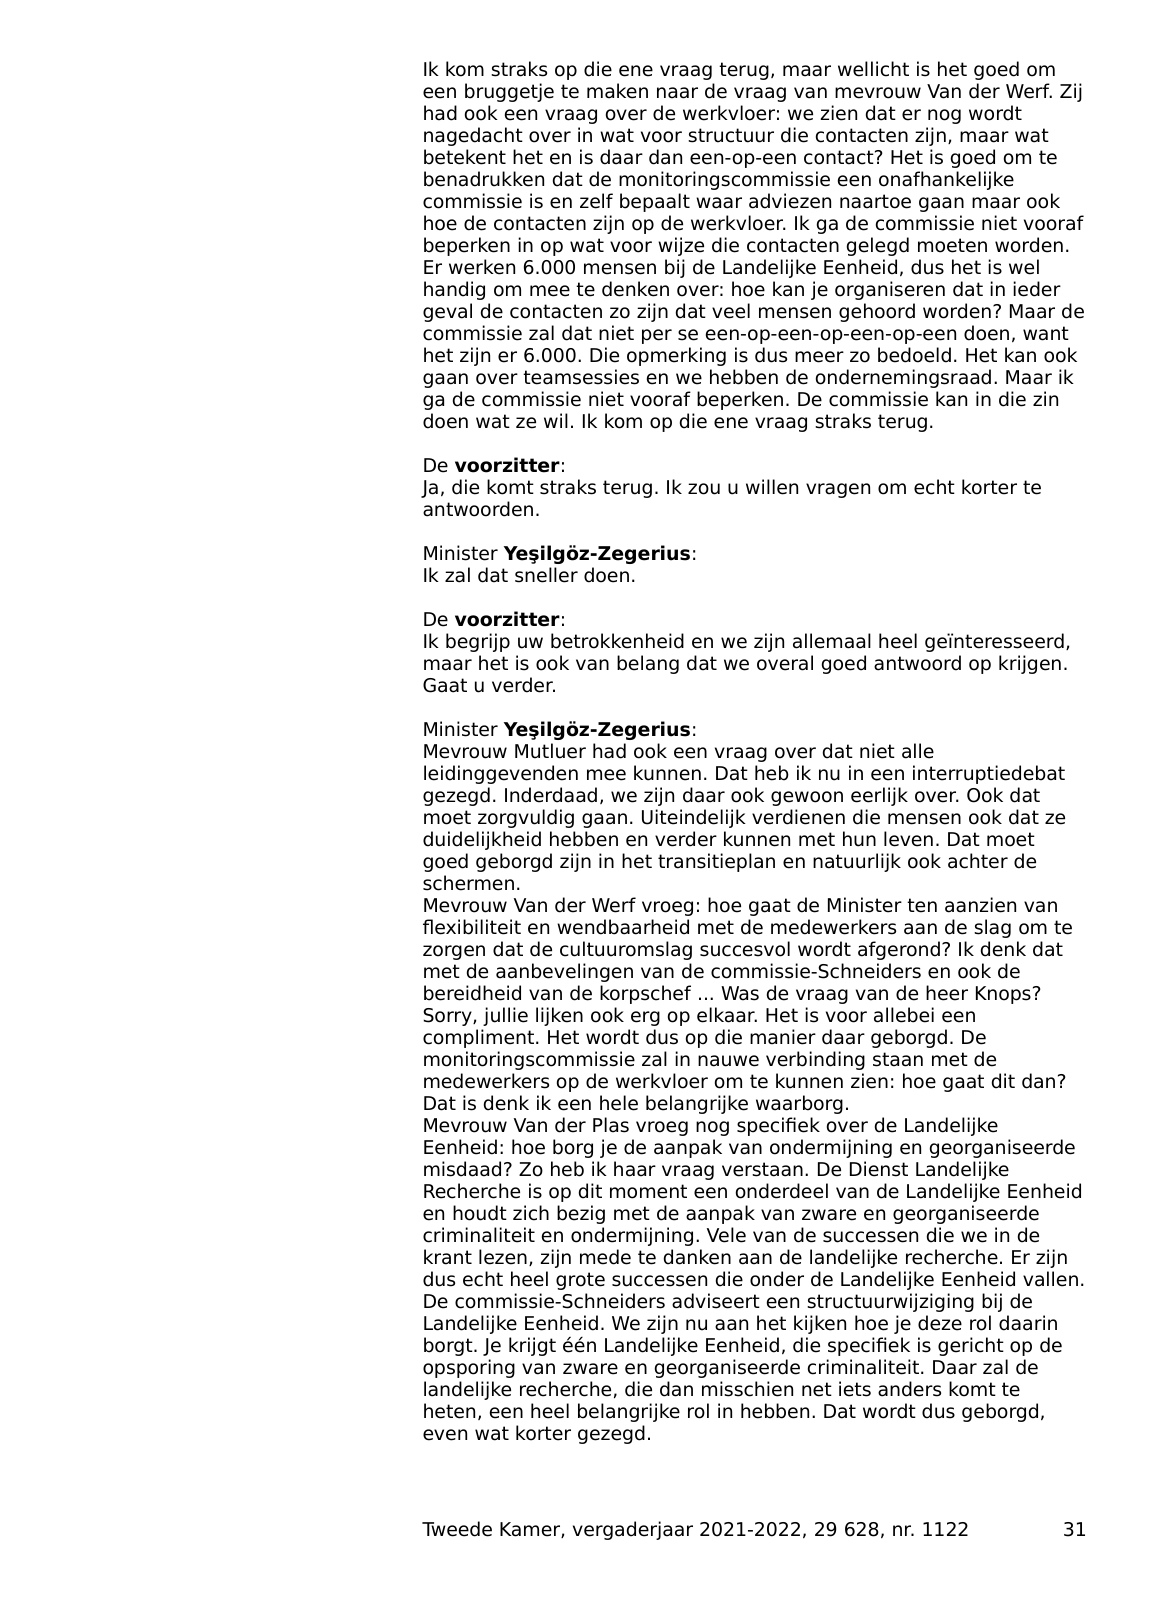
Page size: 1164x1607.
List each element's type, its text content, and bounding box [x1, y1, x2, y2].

text Ik kom straks op die ene vraag terug, maar wellicht is het goed om een bruggetje te maken naar de vraag van mevrouw Van der Werf. Zij had ook een vraag over de werkvloer: we zien dat er nog wordt nagedacht over in wat voor structuur die contacten zijn, maar wat betekent het en is daar dan een-op-een contact? Het is goed om te benadrukken dat de monitoringscommissie een onafhankelijke commissie is en zelf bepaalt waar adviezen naartoe gaan maar ook hoe de contacten zijn op de werkvloer. Ik ga de commissie niet vooraf beperken in op wat voor wijze die contacten gelegd moeten worden. Er werken 6.000 mensen bij de Landelijke Eenheid, dus het is wel handig om mee te denken over: hoe kan je organiseren dat in ieder geval de contacten zo zijn dat veel mensen gehoord worden? Maar de commissie zal dat niet per se een-op-een-op-een-op-een doen, want het zijn er 6.000. Die opmerking is dus meer zo bedoeld. Het kan ook gaan over teamsessies en we hebben de ondernemingsraad. Maar ik ga de commissie niet vooraf beperken. De commissie kan in die zin doen wat ze wil. Ik kom op die ene vraag straks terug. [422, 59, 1087, 433]
text Mevrouw Van der Werf vroeg: hoe gaat de Minister ten aanzien van flexibiliteit en wendbaarheid met de medewerkers aan de slag om te zorgen dat de cultuuromslag succesvol wordt afgerond? Ik denk dat met de aanbevelingen van de commissie-Schneiders en ook de bereidheid van de korpschef ... Was de vraag van de heer Knops? Sorry, jullie lijken ook erg op elkaar. Het is voor allebei een compliment. Het wordt dus op die manier daar geborgd. De monitoringscommissie zal in nauwe verbinding staan met de medewerkers op de werkvloer om te kunnen zien: hoe gaat dit dan? Dat is denk ik een hele belangrijke waarborg. [422, 895, 1087, 1115]
text Mevrouw Van der Plas vroeg nog specifiek over de Landelijke Eenheid: hoe borg je de aanpak van ondermijning en georganiseerde misdaad? Zo heb ik haar vraag verstaan. De Dienst Landelijke Recherche is op dit moment een onderdeel van de Landelijke Eenheid en houdt zich bezig met de aanpak van zware en georganiseerde criminaliteit en ondermijning. Vele van de successen die we in de krant lezen, zijn mede te danken aan de landelijke recherche. Er zijn dus echt heel grote successen die onder de Landelijke Eenheid vallen. De commissie-Schneiders adviseert een structuurwijziging bij de Landelijke Eenheid. We zijn nu aan het kijken hoe je deze rol daarin borgt. Je krijgt één Landelijke Eenheid, die specifiek is gericht op de opsporing van zware en georganiseerde criminaliteit. Daar zal de landelijke recherche, die dan misschien net iets anders komt te heten, een heel belangrijke rol in hebben. Dat wordt dus geborgd, even wat korter gezegd. [422, 1115, 1087, 1444]
text Ik zal dat sneller doen. [422, 565, 1087, 587]
text De voorzitter: [422, 455, 1087, 477]
text Minister Yeşilgöz-Zegerius: [422, 719, 1087, 741]
text Mevrouw Mutluer had ook een vraag over dat niet alle leidinggevenden mee kunnen. Dat heb ik nu in een interruptiedebat gezegd. Inderdaad, we zijn daar ook gewoon eerlijk over. Ook dat moet zorgvuldig gaan. Uiteindelijk verdienen die mensen ook dat ze duidelijkheid hebben en verder kunnen met hun leven. Dat moet goed geborgd zijn in het transitieplan en natuurlijk ook achter de schermen. [422, 741, 1087, 895]
text Minister Yeşilgöz-Zegerius: [422, 543, 1087, 565]
text Ik begrijp uw betrokkenheid en we zijn allemaal heel geïnteresseerd, maar het is ook van belang dat we overal goed antwoord op krijgen. Gaat u verder. [422, 631, 1087, 697]
text Ja, die komt straks terug. Ik zou u willen vragen om echt korter te antwoorden. [422, 477, 1087, 521]
text De voorzitter: [422, 609, 1087, 631]
